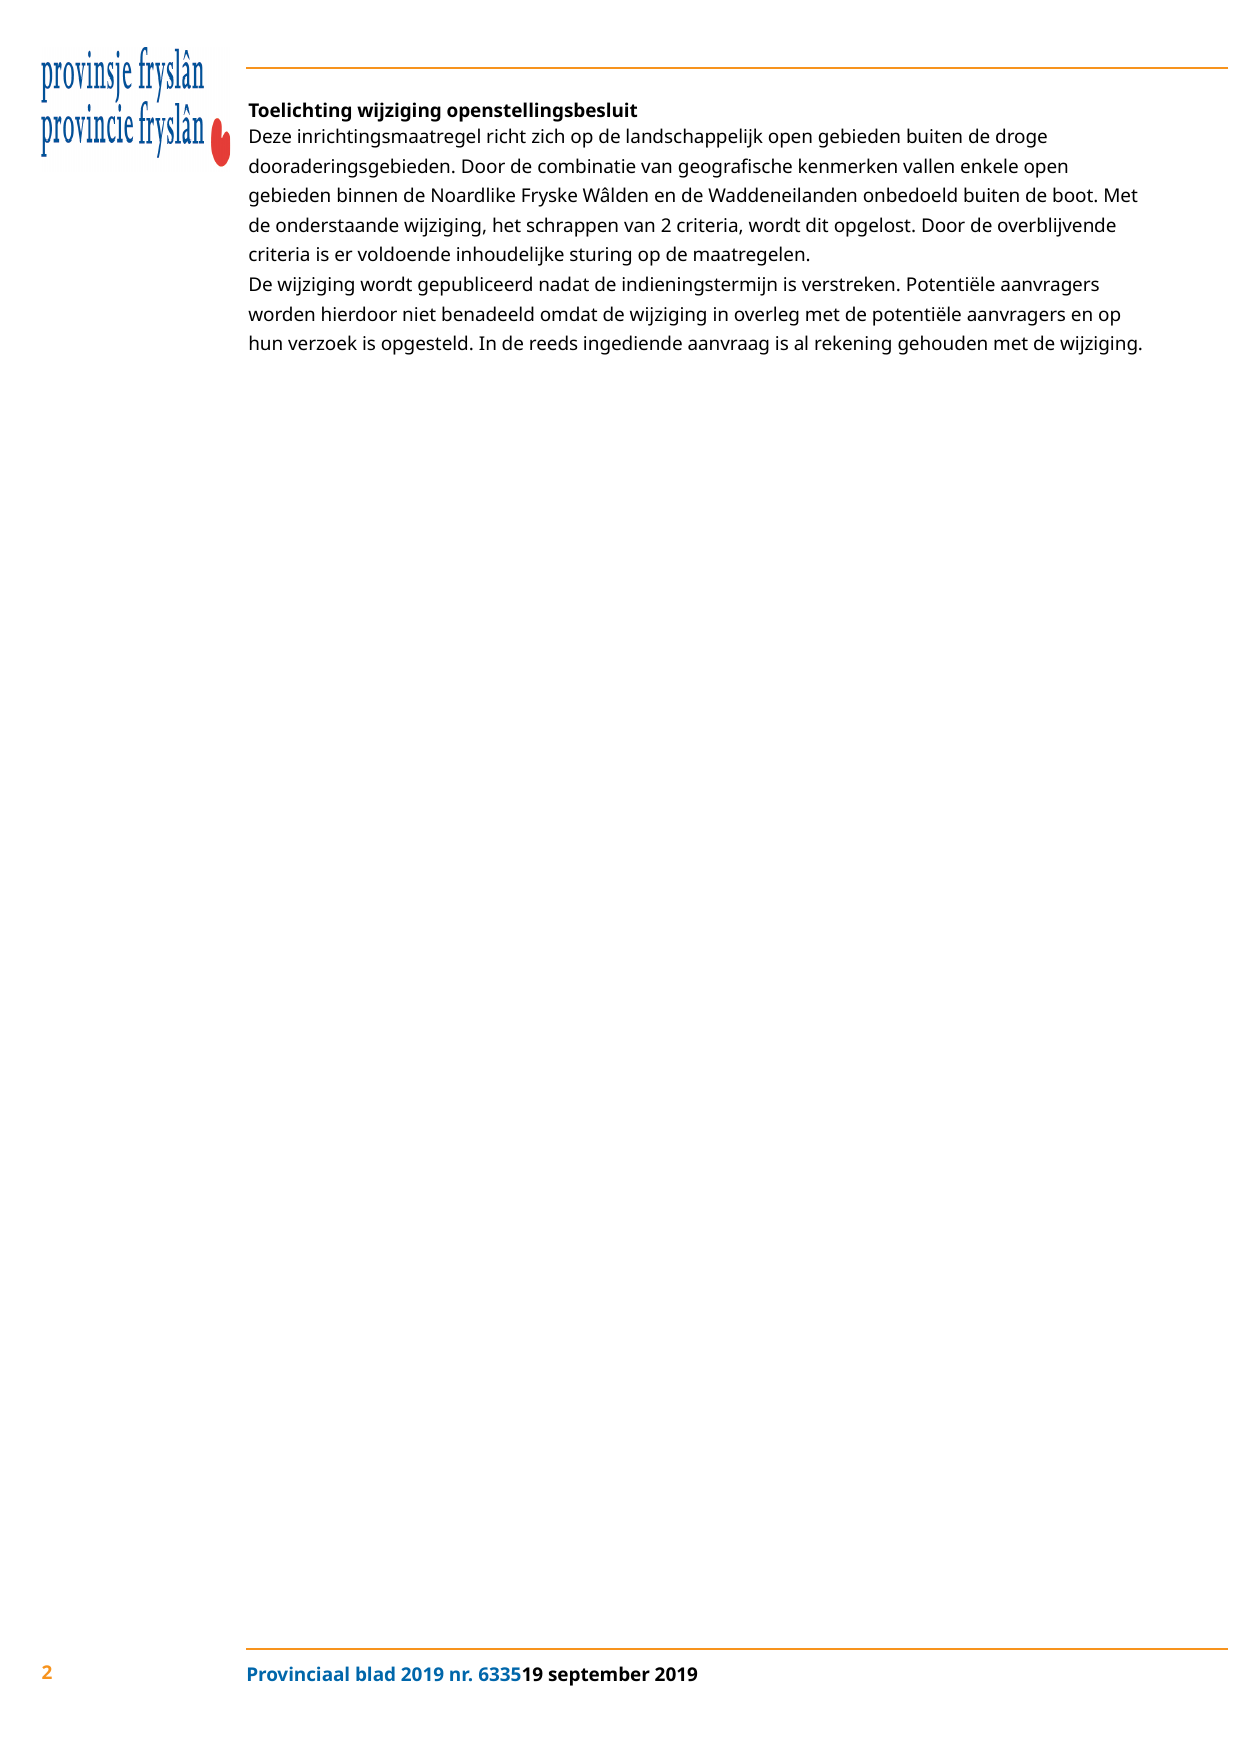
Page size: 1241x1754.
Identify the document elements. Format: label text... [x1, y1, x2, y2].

picture [41, 47, 231, 172]
text Toelichting wijziging openstellingsbesluit [248, 95, 1152, 123]
text De wijziging wordt gepubliceerd nadat de indieningstermijn is verstreken. Potentiële aanvragers worden hierdoor niet benadeeld omdat de wijziging in overleg met de potentiële aanvragers en op hun verzoek is opgesteld. In de reeds ingediende aanvraag is al rekening gehouden met de wijziging. [248, 271, 1152, 356]
text Deze inrichtingsmaatregel richt zich op de landschappelijk open gebieden buiten de droge dooraderingsgebieden. Door de combinatie van geografische kenmerken vallen enkele open gebieden binnen de Noardlike Fryske Wâlden en de Waddeneilanden onbedoeld buiten de boot. Met de onderstaande wijziging, het schrappen van 2 criteria, wordt dit opgelost. Door de overblijvende criteria is er voldoende inhoudelijke sturing op de maatregelen. [248, 123, 1152, 267]
